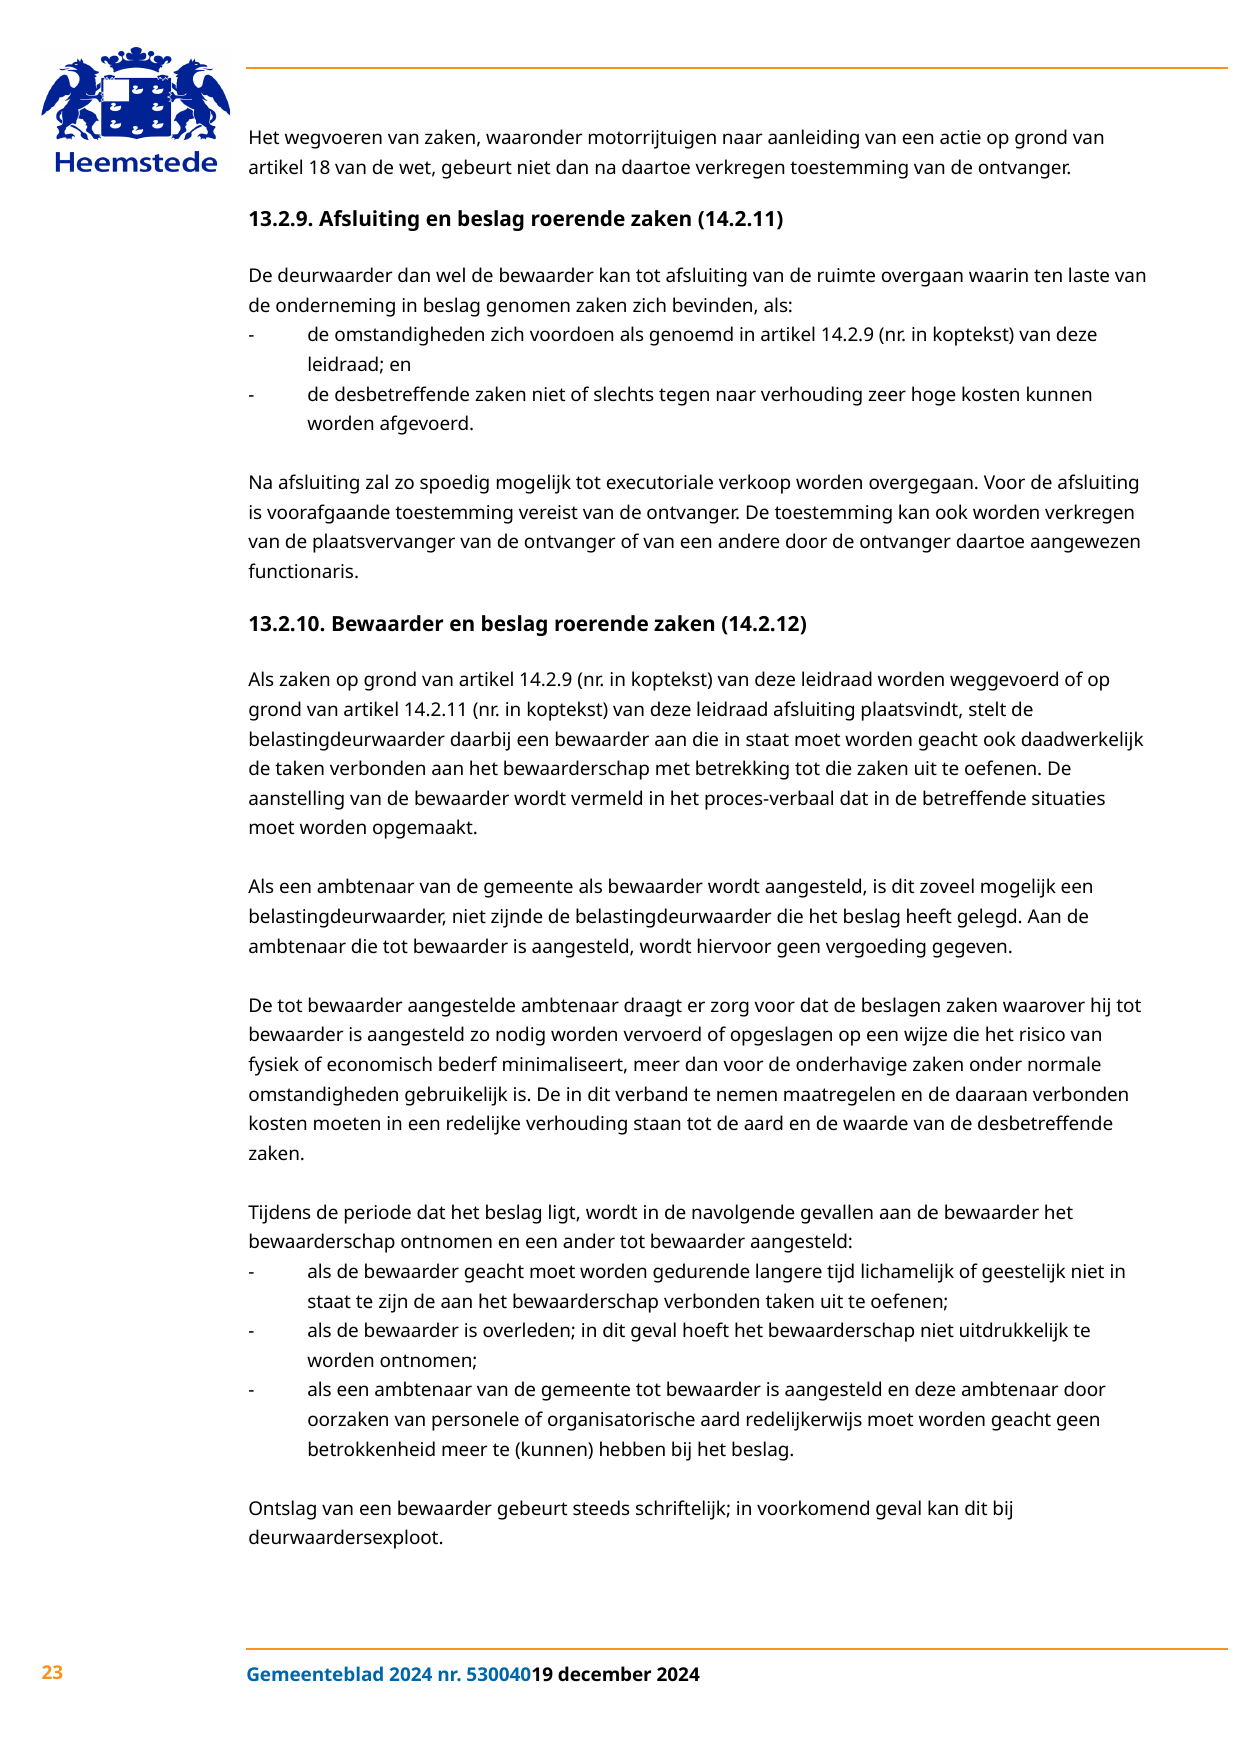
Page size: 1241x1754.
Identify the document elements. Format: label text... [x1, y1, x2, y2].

text Het wegvoeren van zaken, waaronder motorrijtuigen naar aanleiding van een actie op grond van artikel 18 van de wet, gebeurt niet dan na daartoe verkregen toestemming van de ontvanger. [248, 124, 1152, 180]
list de omstandigheden zich voordoen als genoemd in artikel 14.2.9 (nr. in koptekst) van deze leidraad; en [248, 322, 1152, 377]
text Tijdens de periode dat het beslag ligt, wordt in de navolgende gevallen aan de bewaarder het bewaarderschap ontnomen en een ander tot bewaarder aangesteld: [248, 1199, 1152, 1254]
list als een ambtenaar van de gemeente tot bewaarder is aangesteld en deze ambtenaar door oorzaken van personele of organisatorische aard redelijkerwijs moet worden geacht geen betrokkenheid meer te (kunnen) hebben bij het beslag. [248, 1377, 1152, 1462]
list de desbetreffende zaken niet of slechts tegen naar verhouding zeer hoge kosten kunnen worden afgevoerd. [248, 381, 1152, 436]
text Na afsluiting zal zo spoedig mogelijk tot executoriale verkoop worden overgegaan. Voor de afsluiting is voorafgaande toestemming vereist van de ontvanger. De toestemming kan ook worden verkregen van de plaatsvervanger van de ontvanger of van een andere door de ontvanger daartoe aangewezen functionaris. [248, 469, 1152, 584]
list als de bewaarder is overleden; in dit geval hoeft het bewaarderschap niet uitdrukkelijk te worden ontnomen; [248, 1317, 1152, 1373]
text Ontslag van een bewaarder gebeurt steeds schriftelijk; in voorkomend geval kan dit bij deurwaardersexploot. [248, 1495, 1152, 1550]
picture [41, 47, 231, 172]
text De tot bewaarder aangestelde ambtenaar draagt er zorg voor dat de beslagen zaken waarover hij tot bewaarder is aangesteld zo nodig worden vervoerd of opgeslagen op een wijze die het risico van fysiek of economisch bederf minimaliseert, meer dan voor de onderhavige zaken onder normale omstandigheden gebruikelijk is. De in dit verband te nemen maatregelen en de daaraan verbonden kosten moeten in een redelijke verhouding staan tot de aard en de waarde van de desbetreffende zaken. [248, 992, 1152, 1166]
text Als zaken op grond van artikel 14.2.9 (nr. in koptekst) van deze leidraad worden weggevoerd of op grond van artikel 14.2.11 (nr. in koptekst) van deze leidraad afsluiting plaatsvindt, stelt de belastingdeurwaarder daarbij een bewaarder aan die in staat moet worden geacht ook daadwerkelijk de taken verbonden aan het bewaarderschap met betrekking tot die zaken uit te oefenen. De aanstelling van de bewaarder wordt vermeld in het proces-verbaal dat in de betreffende situaties moet worden opgemaakt. [248, 667, 1152, 840]
text 13.2.9. Afsluiting en beslag roerende zaken (14.2.11) [248, 204, 1152, 233]
text De deurwaarder dan wel de bewaarder kan tot afsluiting van de ruimte overgaan waarin ten laste van de onderneming in beslag genomen zaken zich bevinden, als: [248, 262, 1152, 318]
list als de bewaarder geacht moet worden gedurende langere tijd lichamelijk of geestelijk niet in staat te zijn de aan het bewaarderschap verbonden taken uit te oefenen; [248, 1258, 1152, 1314]
text 13.2.10. Bewaarder en beslag roerende zaken (14.2.12) [248, 609, 1152, 637]
text Als een ambtenaar van de gemeente als bewaarder wordt aangesteld, is dit zoveel mogelijk een belastingdeurwaarder, niet zijnde de belastingdeurwaarder die het beslag heeft gelegd. Aan de ambtenaar die tot bewaarder is aangesteld, wordt hiervoor geen vergoeding gegeven. [248, 874, 1152, 959]
